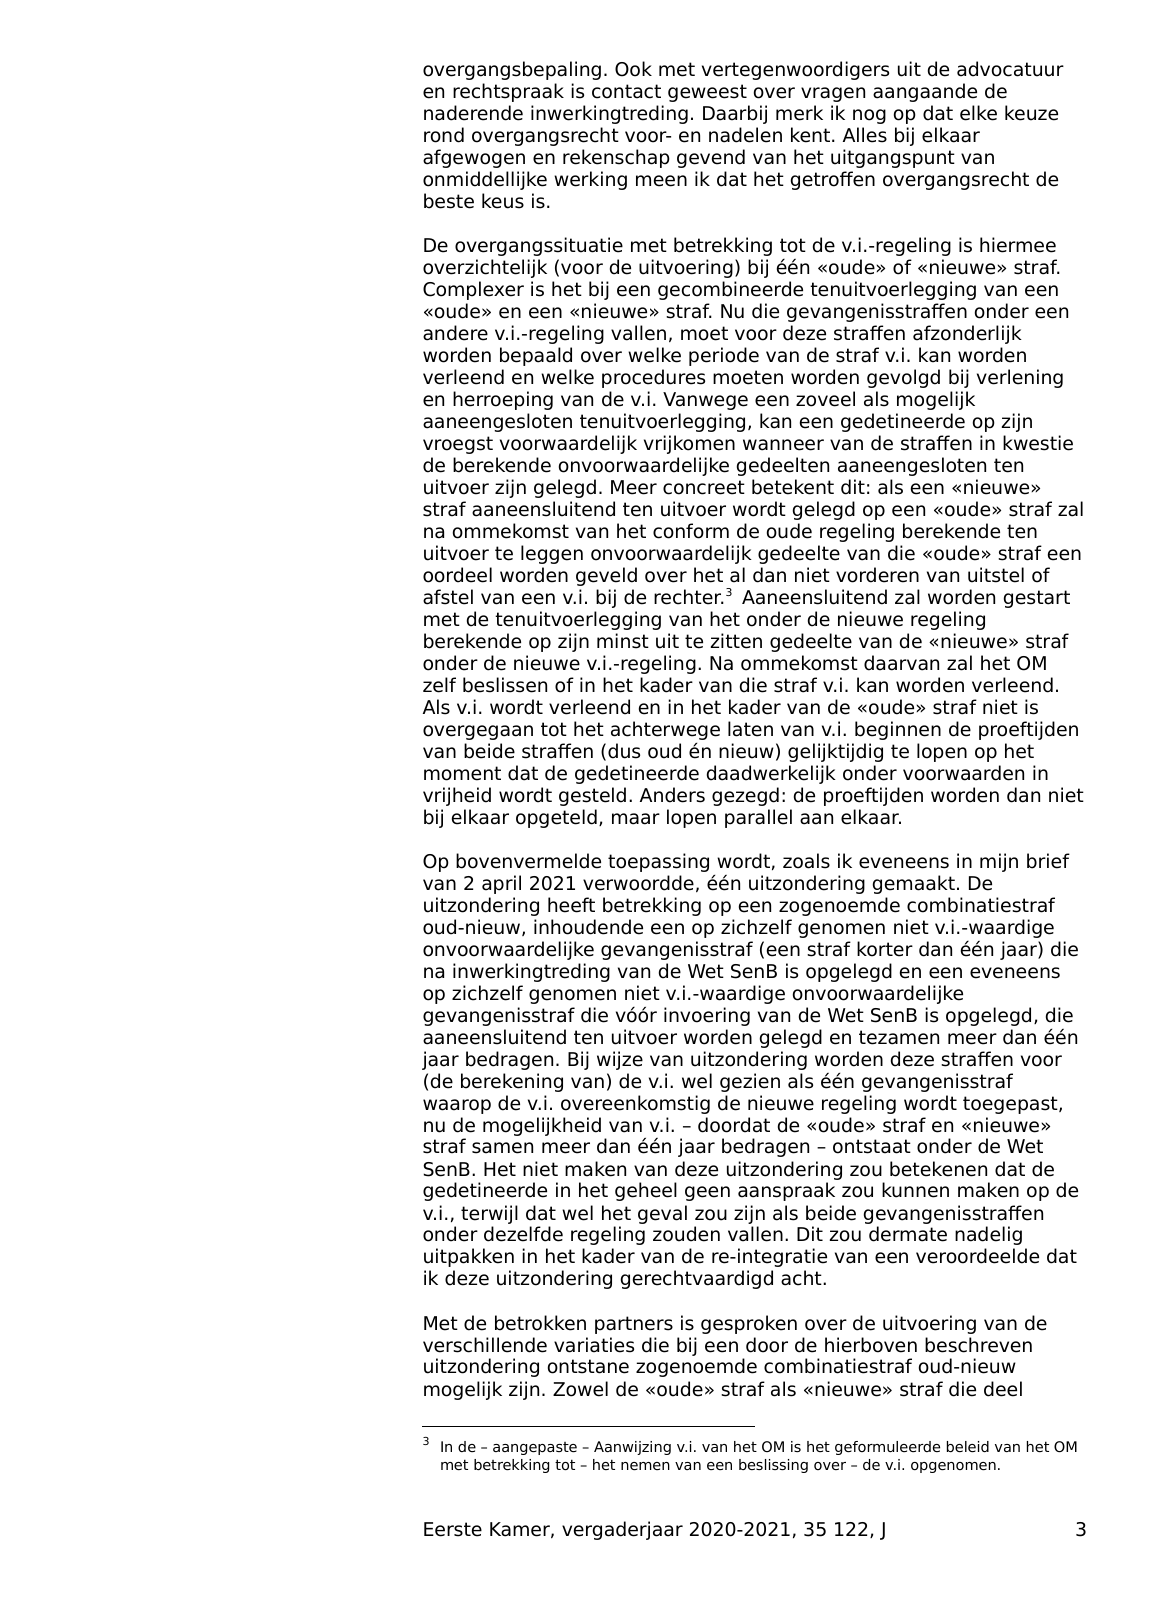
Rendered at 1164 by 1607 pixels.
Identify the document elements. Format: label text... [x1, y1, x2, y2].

text Op bovenvermelde toepassing wordt, zoals ik eveneens in mijn brief van 2 april 2021 verwoordde, één uitzondering gemaakt. De uitzondering heeft betrekking op een zogenoemde combinatiestraf oud-nieuw, inhoudende een op zichzelf genomen niet v.i.-waardige onvoorwaardelijke gevangenisstraf (een straf korter dan één jaar) die na inwerkingtreding van de Wet SenB is opgelegd en een eveneens op zichzelf genomen niet v.i.-waardige onvoorwaardelijke gevangenisstraf die vóór invoering van de Wet SenB is opgelegd, die aaneensluitend ten uitvoer worden gelegd en tezamen meer dan één jaar bedragen. Bij wijze van uitzondering worden deze straffen voor (de berekening van) de v.i. wel gezien als één gevangenisstraf waarop de v.i. overeenkomstig de nieuwe regeling wordt toegepast, nu de mogelijkheid van v.i. – doordat de «oude» straf en «nieuwe» straf samen meer dan één jaar bedragen – ontstaat onder de Wet SenB. Het niet maken van deze uitzondering zou betekenen dat de gedetineerde in het geheel geen aanspraak zou kunnen maken op de v.i., terwijl dat wel het geval zou zijn als beide gevangenisstraffen onder dezelfde regeling zouden vallen. Dit zou dermate nadelig uitpakken in het kader van de re-integratie van een veroordeelde dat ik deze uitzondering gerechtvaardigd acht. [422, 851, 1087, 1290]
text De overgangssituatie met betrekking tot de v.i.-regeling is hiermee overzichtelijk (voor de uitvoering) bij één «oude» of «nieuwe» straf. Complexer is het bij een gecombineerde tenuitvoerlegging van een «oude» en een «nieuwe» straf. Nu die gevangenisstraffen onder een andere v.i.-regeling vallen, moet voor deze straffen afzonderlijk worden bepaald over welke periode van de straf v.i. kan worden verleend en welke procedures moeten worden gevolgd bij verlening en herroeping van de v.i. Vanwege een zoveel als mogelijk aaneengesloten tenuitvoerlegging, kan een gedetineerde op zijn vroegst voorwaardelijk vrijkomen wanneer van de straffen in kwestie de berekende onvoorwaardelijke gedeelten aaneengesloten ten uitvoer zijn gelegd. Meer concreet betekent dit: als een «nieuwe» straf aaneensluitend ten uitvoer wordt gelegd op een «oude» straf zal na ommekomst van het conform de oude regeling berekende ten uitvoer te leggen onvoorwaardelijk gedeelte van die «oude» straf een oordeel worden geveld over het al dan niet vorderen van uitstel of afstel van een v.i. bij de rechter. Aaneensluitend zal worden gestart met de tenuitvoerlegging van het onder de nieuwe regeling berekende op zijn minst uit te zitten gedeelte van de «nieuwe» straf onder de nieuwe v.i.-regeling. Na ommekomst daarvan zal het OM zelf beslissen of in het kader van die straf v.i. kan worden verleend. Als v.i. wordt verleend en in het kader van de «oude» straf niet is overgegaan tot het achterwege laten van v.i. beginnen de proeftijden van beide straffen (dus oud én nieuw) gelijktijdig te lopen op het moment dat de gedetineerde daadwerkelijk onder voorwaarden in vrijheid wordt gesteld. Anders gezegd: de proeftijden worden dan niet bij elkaar opgeteld, maar lopen parallel aan elkaar. [422, 235, 1087, 828]
text overgangsbepaling. Ook met vertegenwoordigers uit de advocatuur en rechtspraak is contact geweest over vragen aangaande de naderende inwerkingtreding. Daarbij merk ik nog op dat elke keuze rond overgangsrecht voor- en nadelen kent. Alles bij elkaar afgewogen en rekenschap gevend van het uitgangspunt van onmiddellijke werking meen ik dat het getroffen overgangsrecht de beste keus is. [422, 59, 1087, 213]
text Met de betrokken partners is gesproken over de uitvoering van de verschillende variaties die bij een door de hierboven beschreven uitzondering ontstane zogenoemde combinatiestraf oud-nieuw mogelijk zijn. Zowel de «oude» straf als «nieuwe» straf die deel [422, 1312, 1087, 1400]
text In de – aangepaste – Aanwijzing v.i. van het OM is het geformuleerde beleid van het OM met betrekking tot – het nemen van een beslissing over – de v.i. opgenomen. [422, 1435, 1087, 1474]
